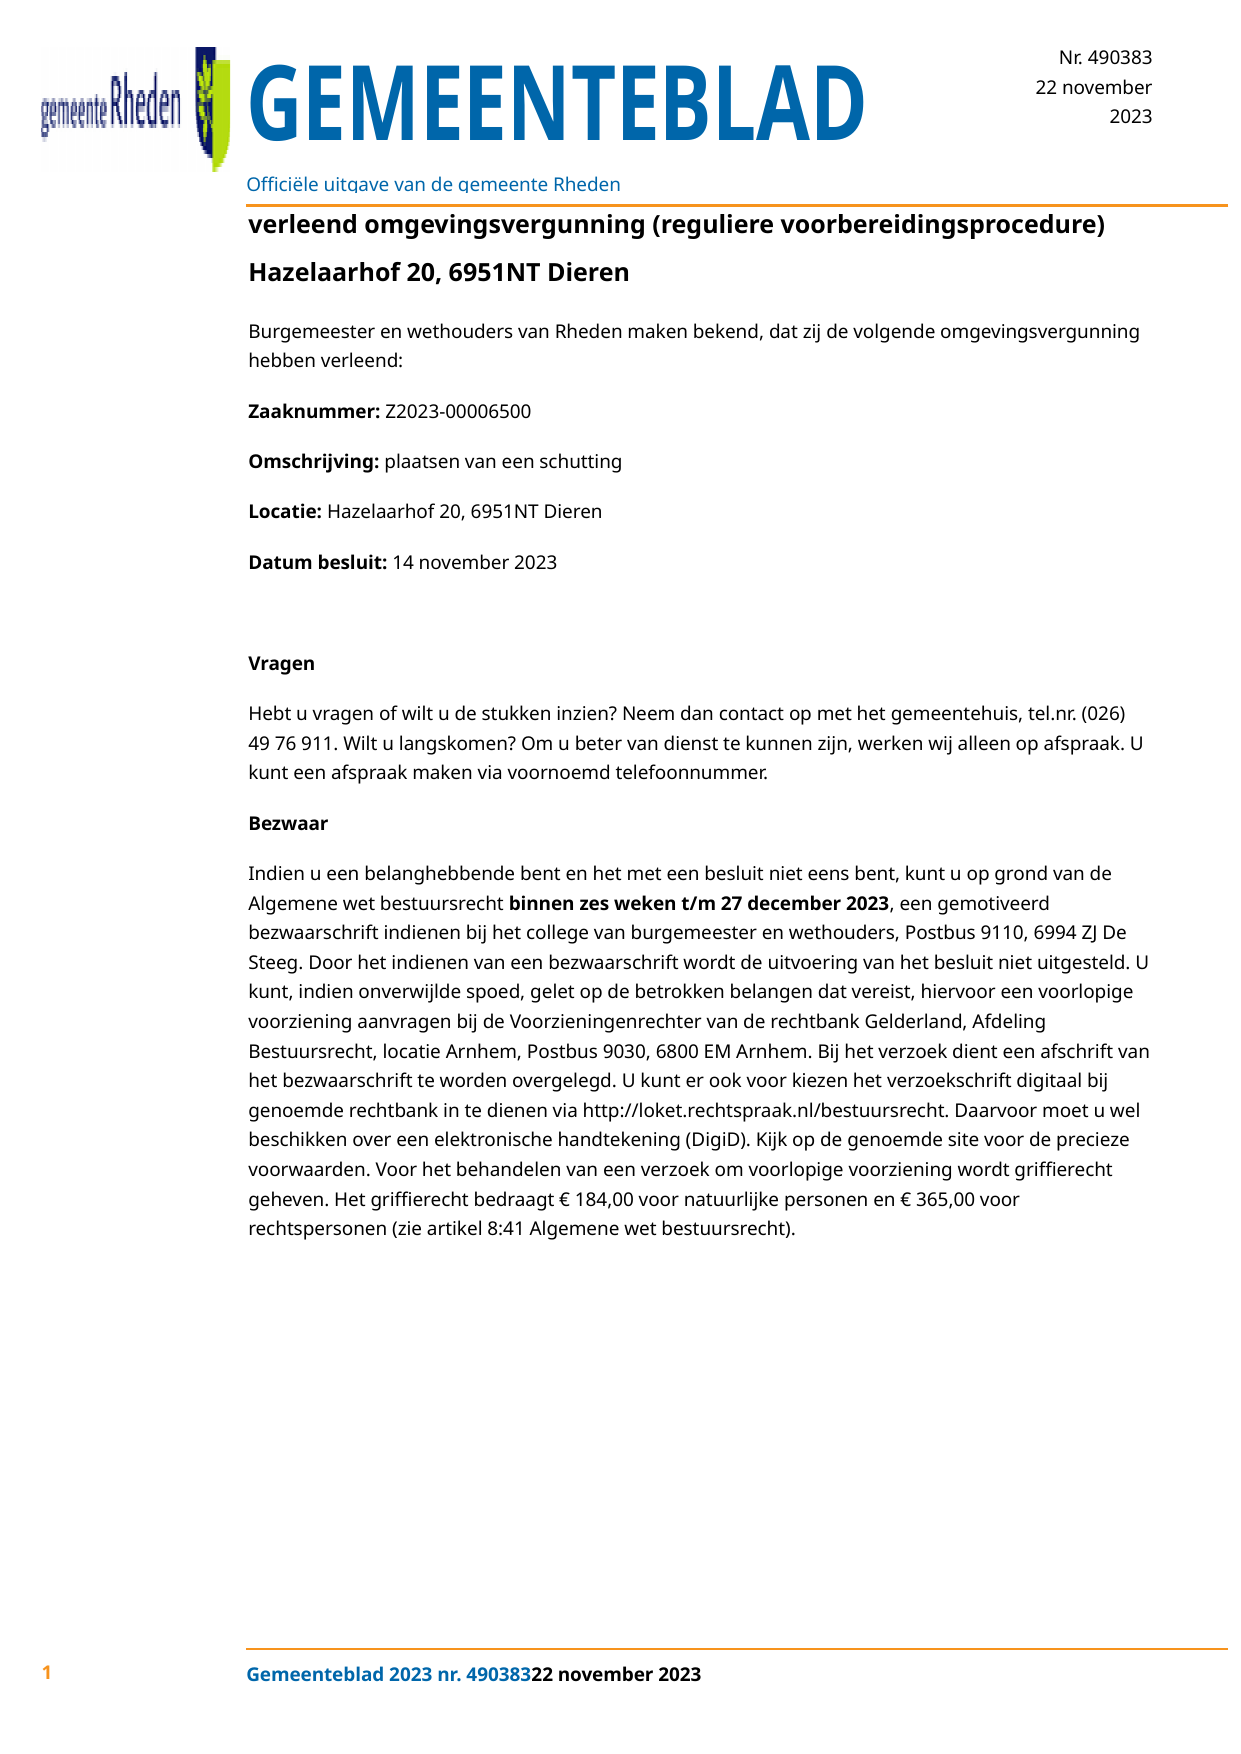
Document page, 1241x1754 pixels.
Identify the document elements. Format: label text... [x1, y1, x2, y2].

picture [41, 47, 231, 172]
text Locatie: Hazelaarhof 20, 6951NT Dieren [248, 499, 1152, 524]
text Datum besluit: 14 november 2023 [248, 549, 1152, 575]
text Omschrijving: plaatsen van een schutting [248, 448, 1152, 474]
text Hebt u vragen of wilt u de stukken inzien? Neem dan contact op met het gemeentehuis, tel.nr. (026) 49 76 911. Wilt u langskomen? Om u beter van dienst te kunnen zijn, werken wij alleen op afspraak. U kunt een afspraak maken via voornoemd telefoonnummer. [248, 700, 1152, 785]
text Vragen [248, 650, 1152, 676]
text Bezwaar [248, 810, 1152, 836]
text Burgemeester en wethouders van Rheden maken bekend, dat zij de volgende omgevingsvergunning hebben verleend: [248, 318, 1152, 373]
text Indien u een belanghebbende bent en het met een besluit niet eens bent, kunt u op grond van de Algemene wet bestuursrecht binnen zes weken t/m 27 december 2023, een gemotiveerd bezwaarschrift indienen bij het college van burgemeester en wethouders, Postbus 9110, 6994 ZJ De Steeg. Door het indienen van een bezwaarschrift wordt de uitvoering van het besluit niet uitgesteld. U kunt, indien onverwijlde spoed, gelet op de betrokken belangen dat vereist, hiervoor een voorlopige voorziening aanvragen bij de Voorzieningenrechter van de rechtbank Gelderland, Afdeling Bestuursrecht, locatie Arnhem, Postbus 9030, 6800 EM Arnhem. Bij het verzoek dient een afschrift van het bezwaarschrift te worden overgelegd. U kunt er ook voor kiezen het verzoekschrift digitaal bij genoemde rechtbank in te dienen via http://loket.rechtspraak.nl/bestuursrecht. Daarvoor moet u wel beschikken over een elektronische handtekening (DigiD). Kijk op de genoemde site voor de precieze voorwaarden. Voor het behandelen van een verzoek om voorlopige voorziening wordt griffierecht geheven. Het griffierecht bedraagt € 184,00 voor natuurlijke personen en € 365,00 voor rechtspersonen (zie artikel 8:41 Algemene wet bestuursrecht). [248, 860, 1152, 1241]
text Zaaknummer: Z2023-00006500 [248, 398, 1152, 424]
text verleend omgevingsvergunning (reguliere voorbereidingsprocedure) Hazelaarhof 20, 6951NT Dieren [248, 207, 1152, 288]
